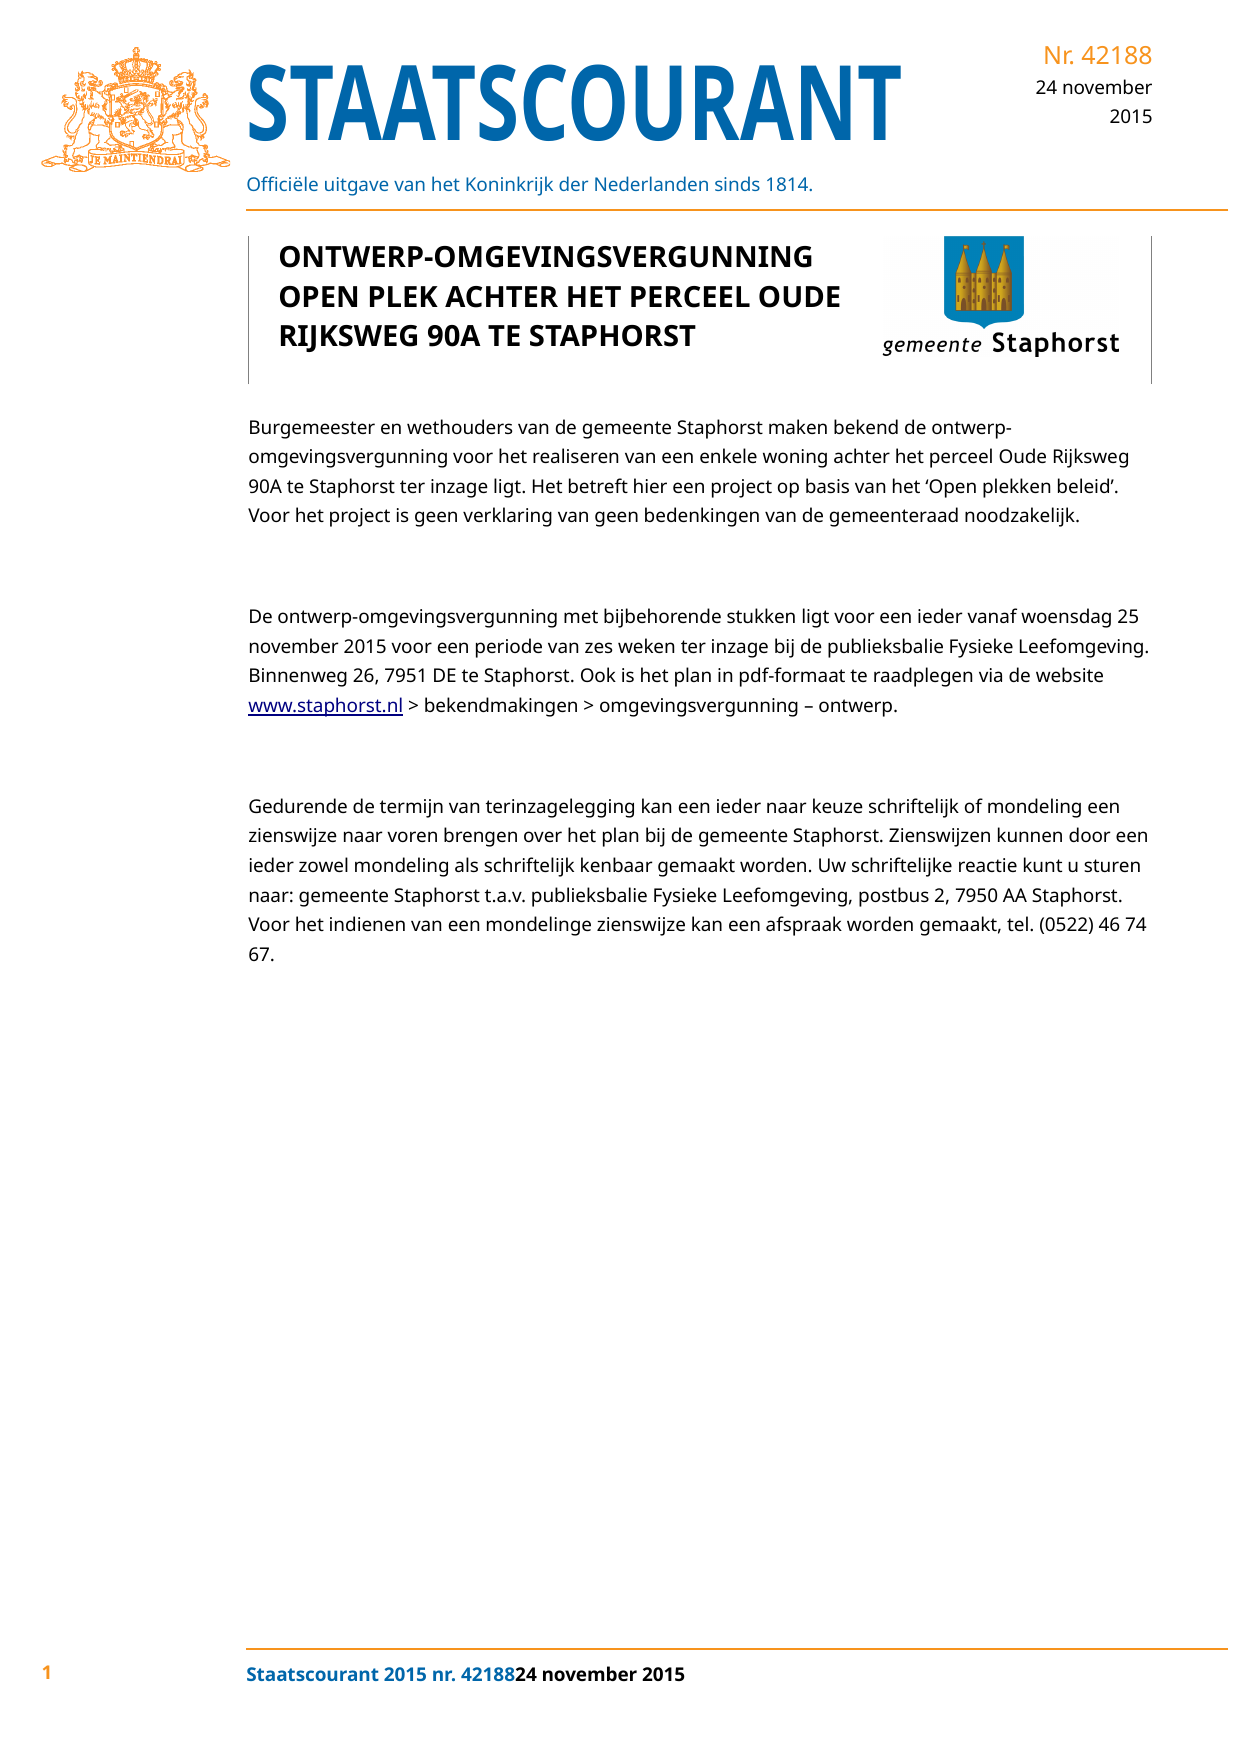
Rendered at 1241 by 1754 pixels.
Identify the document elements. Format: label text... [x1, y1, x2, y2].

text De ontwerp-omgevingsvergunning met bijbehorende stukken ligt voor een ieder vanaf woensdag 25 november 2015 voor een periode van zes weken ter inzage bij de publieksbalie Fysieke Leefomgeving. Binnenweg 26, 7951 DE te Staphorst. Ook is het plan in pdf-formaat te raadplegen via de website www.staphorst.nl > bekendmakingen > omgevingsvergunning – ontwerp. [248, 603, 1152, 718]
picture [882, 236, 1119, 357]
text Gedurende de termijn van terinzagelegging kan een ieder naar keuze schriftelijk of mondeling een zienswijze naar voren brengen over het plan bij de gemeente Staphorst. Zienswijzen kunnen door een ieder zowel mondeling als schriftelijk kenbaar gemaakt worden. Uw schriftelijke reactie kunt u sturen naar: gemeente Staphorst t.a.v. publieksbalie Fysieke Leefomgeving, postbus 2, 7950 AA Staphorst. Voor het indienen van een mondelinge zienswijze kan een afspraak worden gemaakt, tel. (0522) 46 74 67. [248, 793, 1152, 967]
picture [41, 47, 231, 172]
text Burgemeester en wethouders van de gemeente Staphorst maken bekend de ontwerp-omgevingsvergunning voor het realiseren van een enkele woning achter het perceel Oude Rijksweg 90A te Staphorst ter inzage ligt. Het betreft hier een project op basis van het ‘Open plekken beleid’. Voor het project is geen verklaring van geen bedenkingen van de gemeenteraad noodzakelijk. [248, 414, 1152, 528]
table_header ONTWERP-OMGEVINGSVERGUNNING OPEN PLEK ACHTER HET PERCEEL OUDE RIJKSWEG 90A TE STAPHORST [249, 236, 850, 384]
picture [956, 251, 1011, 310]
table_header [850, 236, 1151, 384]
